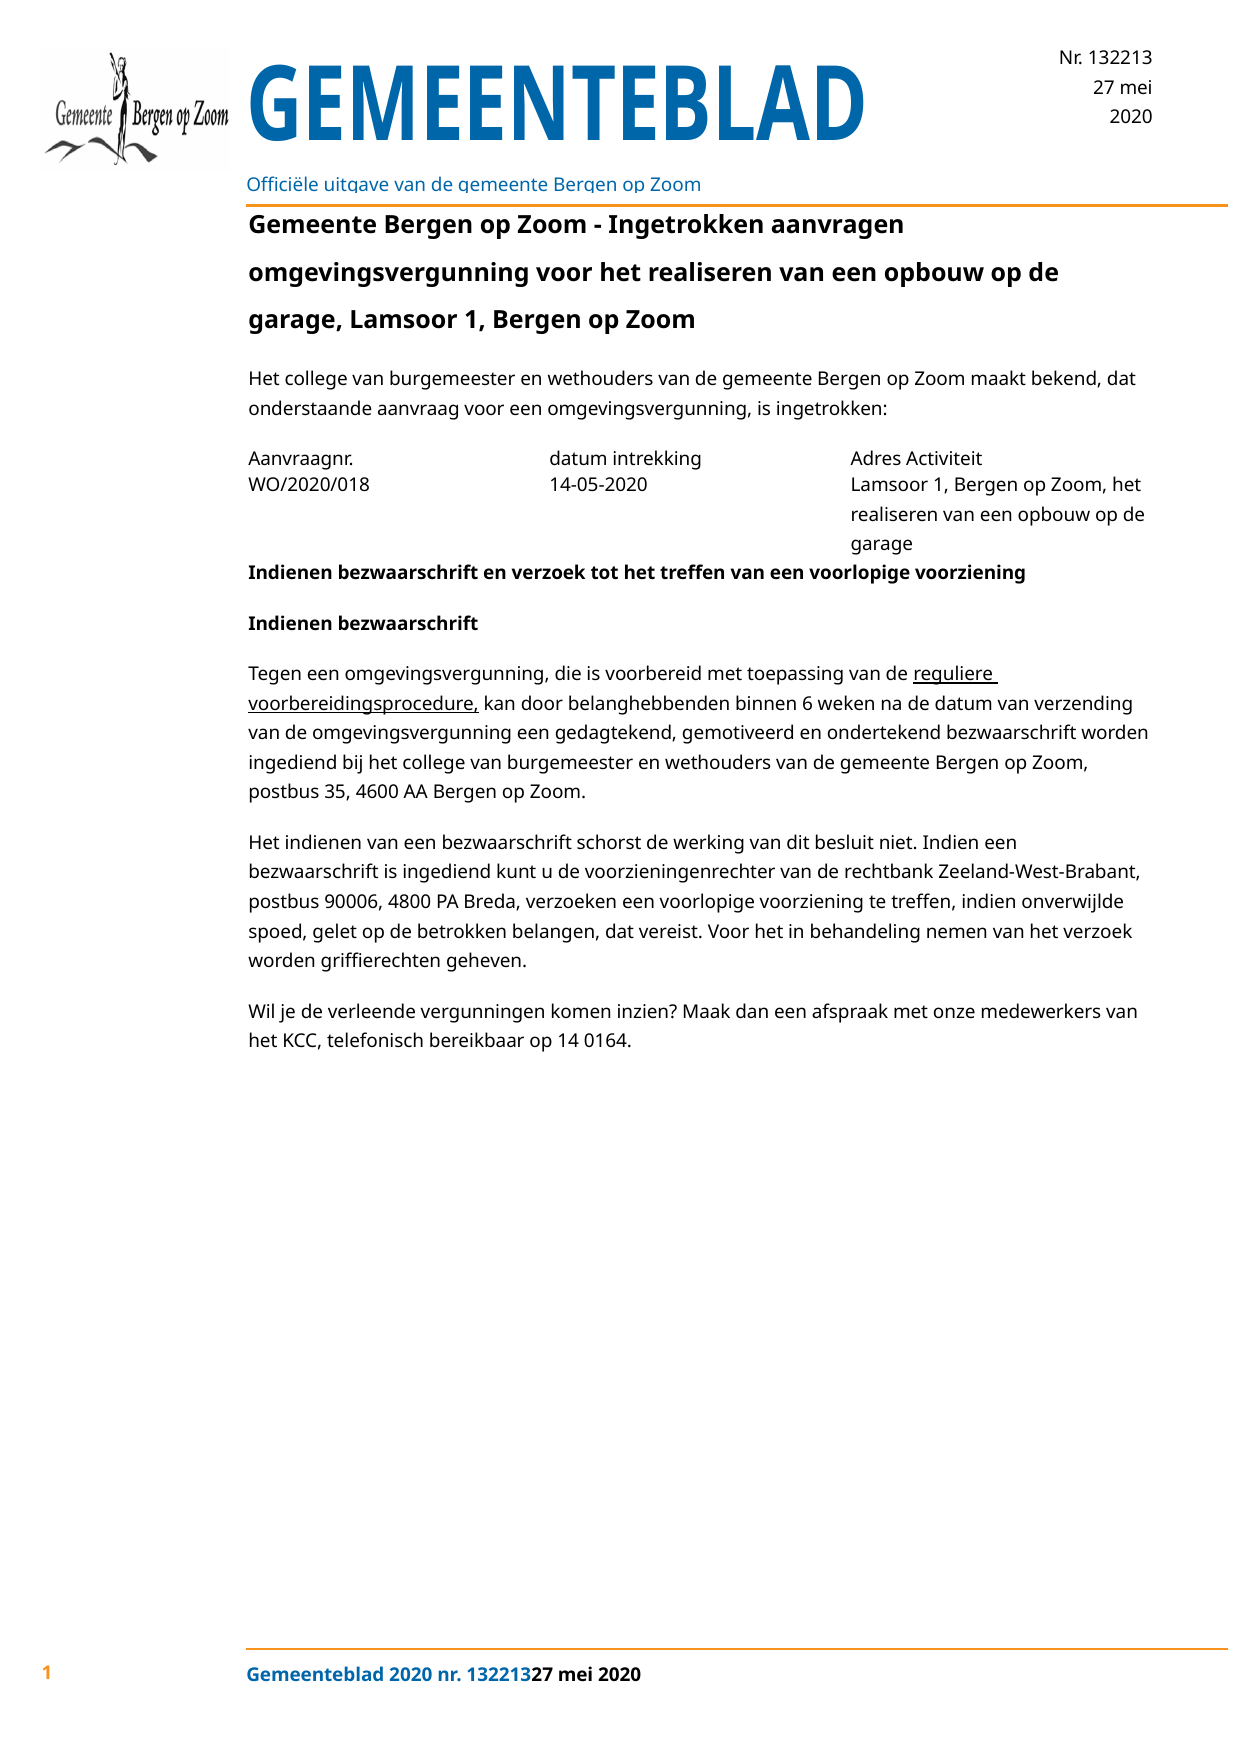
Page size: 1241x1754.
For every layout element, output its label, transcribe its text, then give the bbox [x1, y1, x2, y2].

text Tegen een omgevingsvergunning, die is voorbereid met toepassing van de reguliere voorbereidingsprocedure, kan door belanghebbenden binnen 6 weken na de datum van verzending van de omgevingsvergunning een gedagtekend, gemotiveerd en ondertekend bezwaarschrift worden ingediend bij het college van burgemeester en wethouders van de gemeente Bergen op Zoom, postbus 35, 4600 AA Bergen op Zoom. [248, 660, 1152, 804]
text Het college van burgemeester en wethouders van de gemeente Bergen op Zoom maakt bekend, dat onderstaande aanvraag voor een omgevingsvergunning, is ingetrokken: [248, 366, 1152, 421]
text Wil je de verleende vergunningen komen inzien? Maak dan een afspraak met onze medewerkers van het KCC, telefonisch bereikbaar op 14 0164. [248, 998, 1152, 1053]
table_header Adres Activiteit [850, 446, 1152, 471]
table_header Aanvraagnr. [248, 446, 549, 471]
table_cell 14-05-2020 [549, 471, 850, 556]
text Het indienen van een bezwaarschrift schorst de werking van dit besluit niet. Indien een bezwaarschrift is ingediend kunt u de voorzieningenrechter van de rechtbank Zeeland-West-Brabant, postbus 90006, 4800 PA Breda, verzoeken een voorlopige voorziening te treffen, indien onverwijlde spoed, gelet op de betrokken belangen, dat vereist. Voor het in behandeling nemen van het verzoek worden griffierechten geheven. [248, 829, 1152, 973]
table_header datum intrekking [549, 446, 850, 471]
picture [41, 47, 231, 172]
table_cell Lamsoor 1, Bergen op Zoom, het realiseren van een opbouw op de garage [850, 471, 1152, 556]
text Indienen bezwaarschrift [248, 610, 1152, 636]
text Indienen bezwaarschrift en verzoek tot het treffen van een voorlopige voorziening [248, 559, 1152, 585]
text Gemeente Bergen op Zoom - Ingetrokken aanvragen omgevingsvergunning voor het realiseren van een opbouw op de garage, Lamsoor 1, Bergen op Zoom [248, 207, 1152, 336]
table_cell WO/2020/018 [248, 471, 549, 556]
